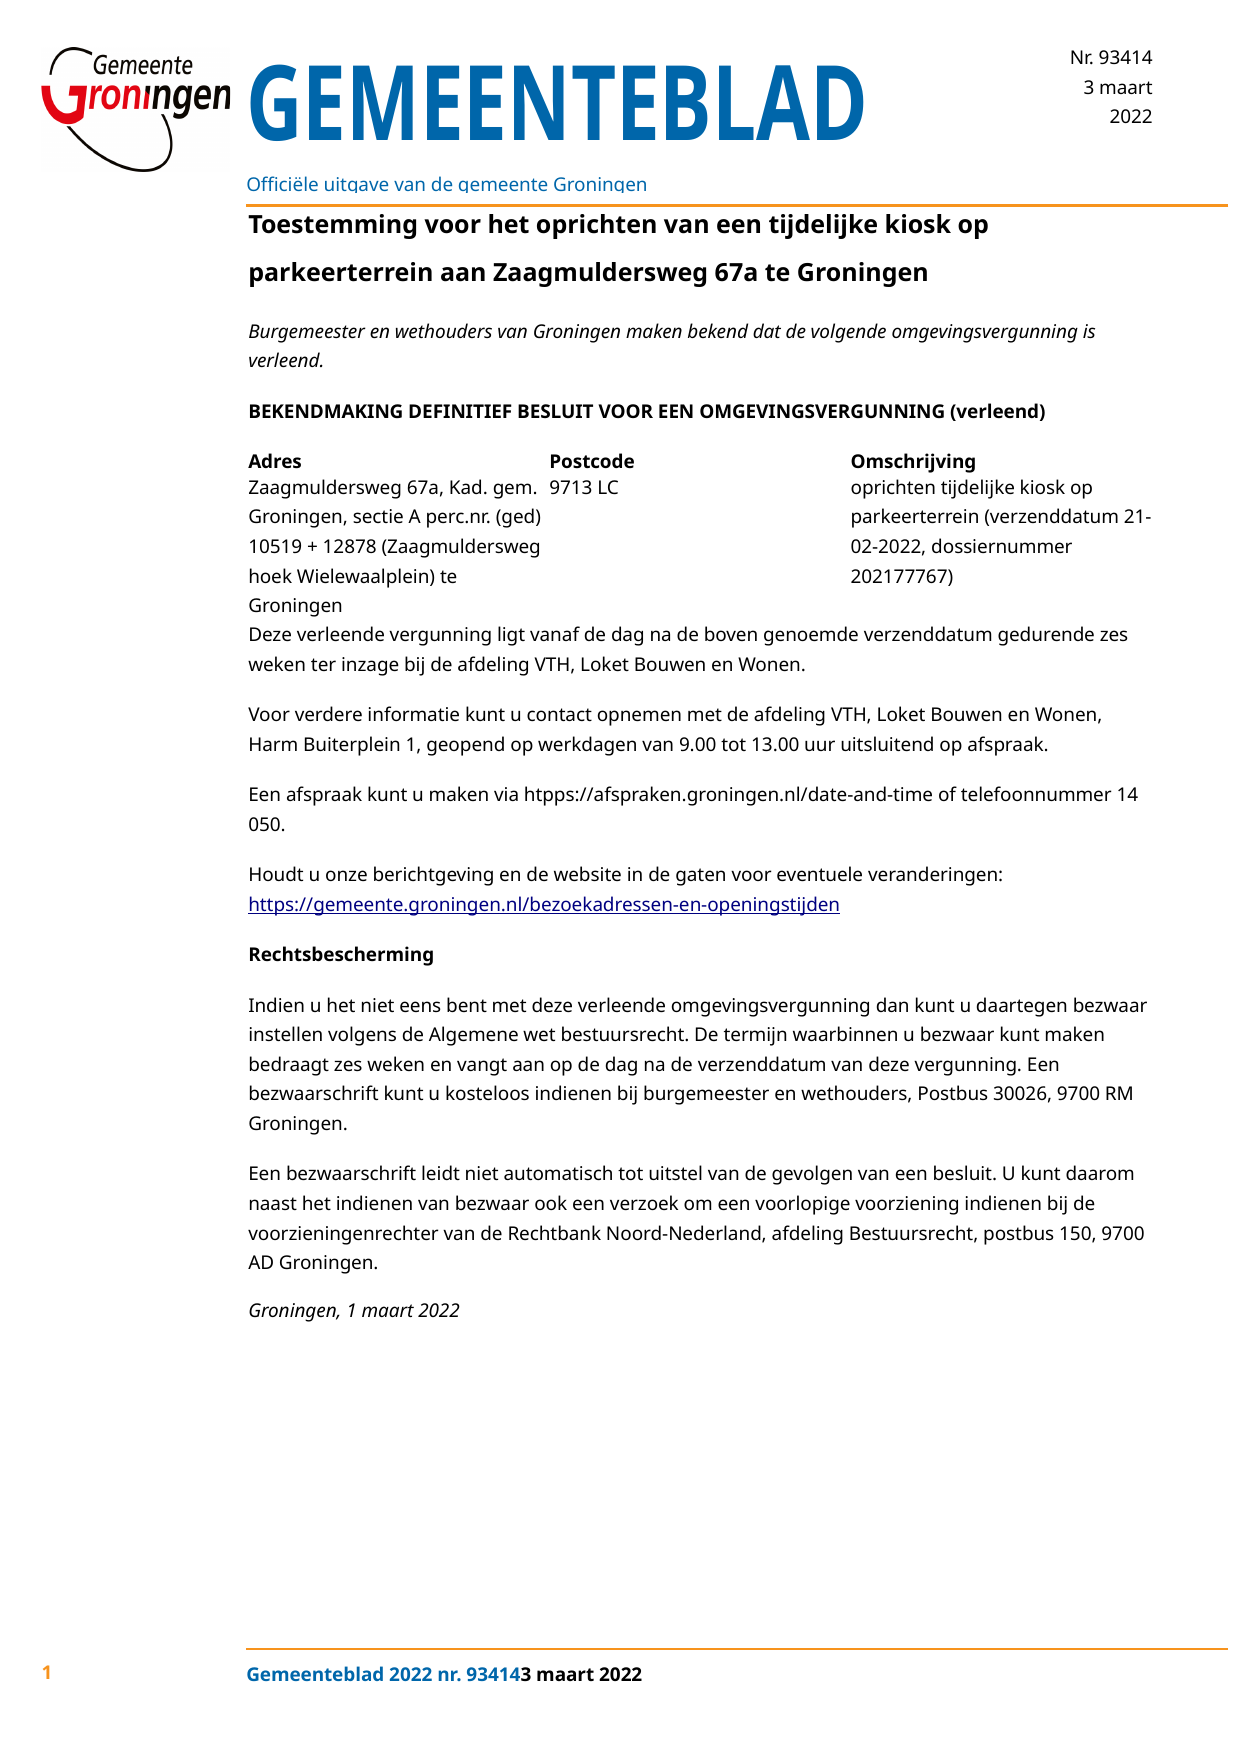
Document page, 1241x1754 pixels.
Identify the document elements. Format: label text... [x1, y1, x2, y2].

table_header Omschrijving [850, 449, 1152, 474]
picture [41, 47, 231, 172]
text Toestemming voor het oprichten van een tijdelijke kiosk op parkeerterrein aan Zaagmuldersweg 67a te Groningen [248, 207, 1152, 288]
text Rechtsbescherming [248, 941, 1152, 967]
table_header Postcode [549, 449, 850, 474]
table_cell oprichten tijdelijke kiosk op parkeerterrein (verzenddatum 21-02-2022, dossiernummer 202177767) [850, 474, 1152, 618]
text Burgemeester en wethouders van Groningen maken bekend dat de volgende omgevingsvergunning is verleend. [248, 318, 1152, 373]
text Deze verleende vergunning ligt vanaf de dag na de boven genoemde verzenddatum gedurende zes weken ter inzage bij de afdeling VTH, Loket Bouwen en Wonen. [248, 621, 1152, 677]
text Voor verdere informatie kunt u contact opnemen met de afdeling VTH, Loket Bouwen en Wonen, Harm Buiterplein 1, geopend op werkdagen van 9.00 tot 13.00 uur uitsluitend op afspraak. [248, 701, 1152, 757]
text Indien u het niet eens bent met deze verleende omgevingsvergunning dan kunt u daartegen bezwaar instellen volgens de Algemene wet bestuursrecht. De termijn waarbinnen u bezwaar kunt maken bedraagt zes weken en vangt aan op de dag na de verzenddatum van deze vergunning. Een bezwaarschrift kunt u kosteloos indienen bij burgemeester en wethouders, Postbus 30026, 9700 RM Groningen. [248, 992, 1152, 1136]
text Groningen, 1 maart 2022 [248, 1297, 1152, 1323]
text BEKENDMAKING DEFINITIEF BESLUIT VOOR EEN OMGEVINGSVERGUNNING (verleend) [248, 398, 1152, 424]
table_cell 9713 LC [549, 474, 850, 618]
table_header Adres [248, 449, 549, 474]
text Houdt u onze berichtgeving en de website in de gaten voor eventuele veranderingen: https://gemeente.groningen.nl/bezoekadressen-en-openingstijden [248, 861, 1152, 917]
text Een bezwaarschrift leidt niet automatisch tot uitstel van de gevolgen van een besluit. U kunt daarom naast het indienen van bezwaar ook een verzoek om een voorlopige voorziening indienen bij de voorzieningenrechter van de Rechtbank Noord-Nederland, afdeling Bestuursrecht, postbus 150, 9700 AD Groningen. [248, 1161, 1152, 1275]
table_cell Zaagmuldersweg 67a, Kad. gem. Groningen, sectie A perc.nr. (ged) 10519 + 12878 (Zaagmuldersweg hoek Wielewaalplein) te Groningen [248, 474, 549, 618]
text Een afspraak kunt u maken via htpps://afspraken.groningen.nl/date-and-time of telefoonnummer 14 050. [248, 781, 1152, 837]
